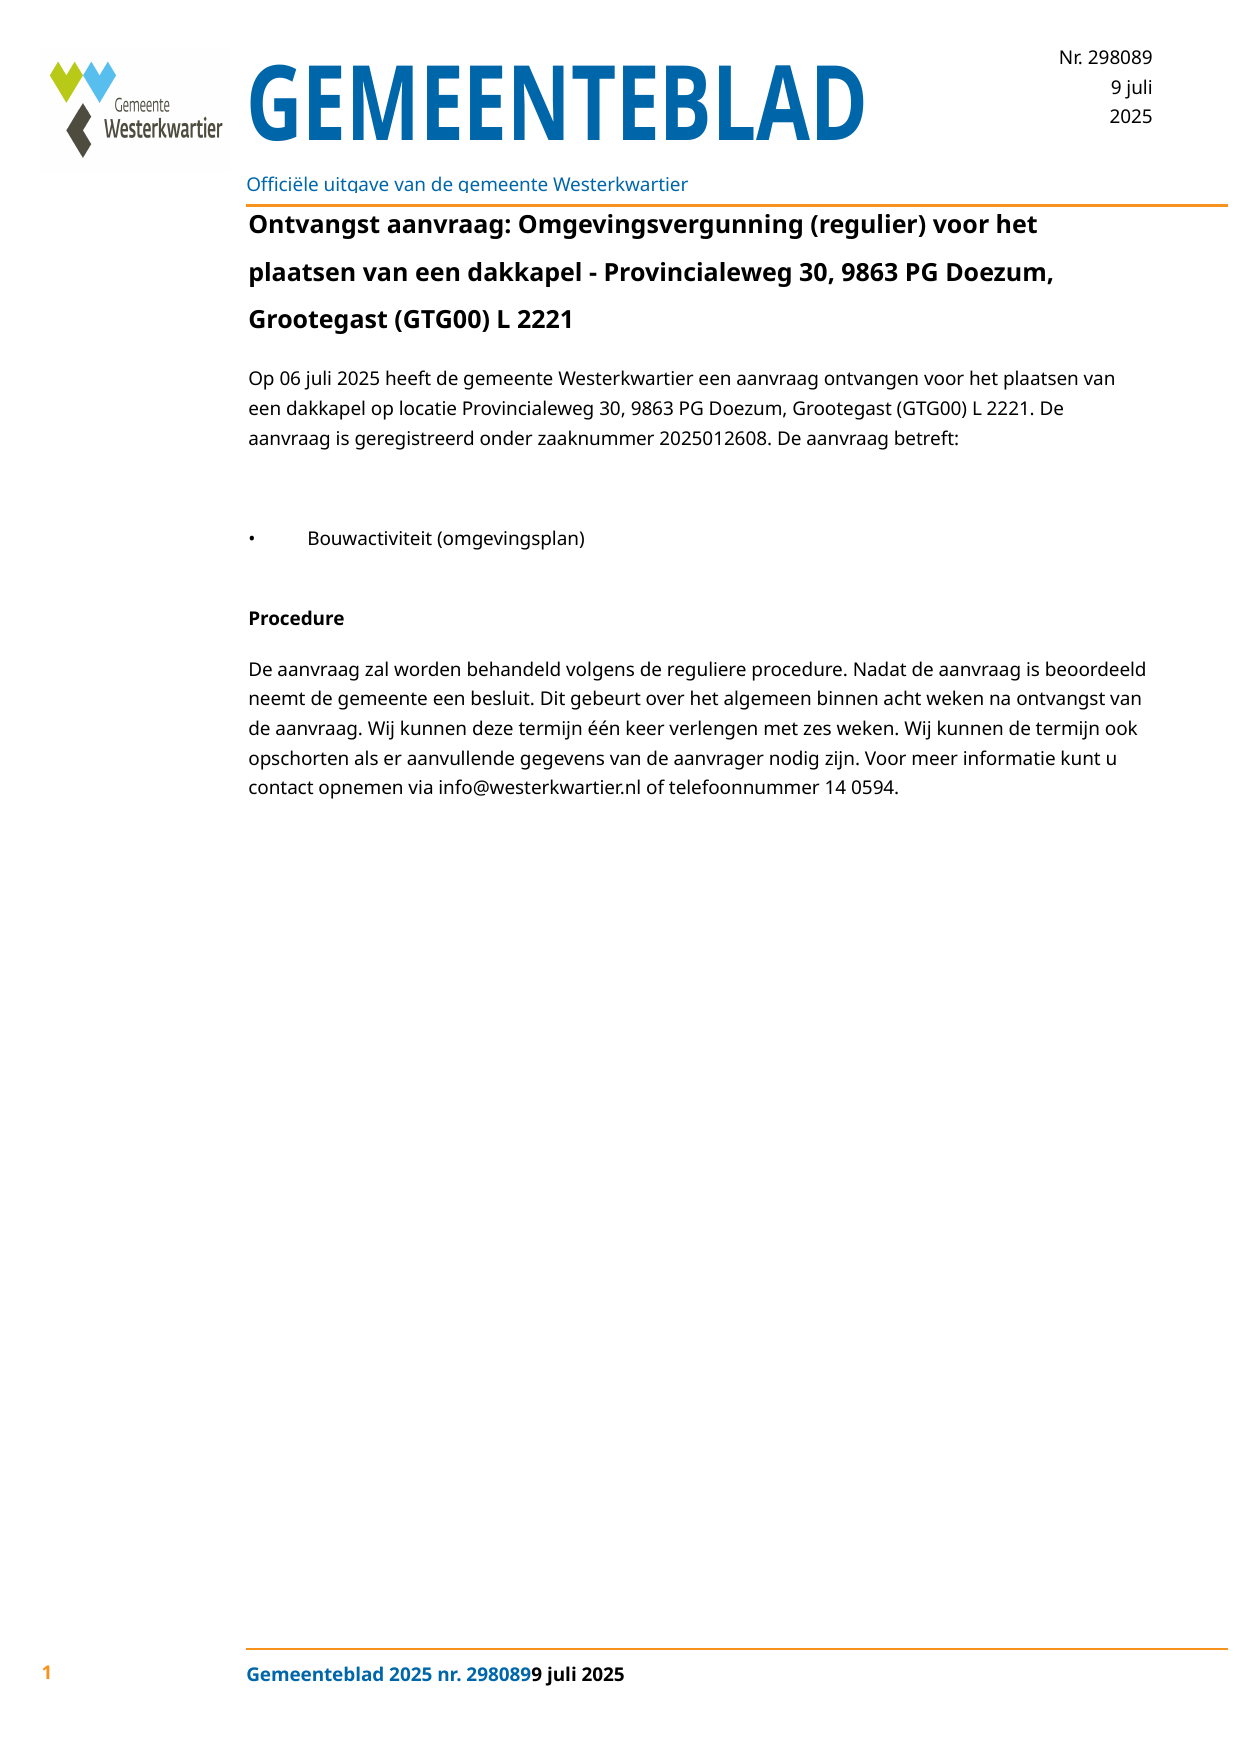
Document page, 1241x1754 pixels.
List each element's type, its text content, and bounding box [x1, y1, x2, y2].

text Op 06 juli 2025 heeft de gemeente Westerkwartier een aanvraag ontvangen voor het plaatsen van een dakkapel op locatie Provincialeweg 30, 9863 PG Doezum, Grootegast (GTG00) L 2221. De aanvraag is geregistreerd onder zaaknummer 2025012608. De aanvraag betreft: [248, 366, 1152, 450]
text Procedure [248, 606, 1152, 631]
list Bouwactiviteit (omgevingsplan) [248, 526, 1152, 551]
text De aanvraag zal worden behandeld volgens de reguliere procedure. Nadat de aanvraag is beoordeeld neemt de gemeente een besluit. Dit gebeurt over het algemeen binnen acht weken na ontvangst van de aanvraag. Wij kunnen deze termijn één keer verlengen met zes weken. Wij kunnen de termijn ook opschorten als er aanvullende gegevens van de aanvrager nodig zijn. Voor meer informatie kunt u contact opnemen via info@westerkwartier.nl of telefoonnummer 14 0594. [248, 656, 1152, 800]
picture [41, 47, 231, 172]
text Ontvangst aanvraag: Omgevingsvergunning (regulier) voor het plaatsen van een dakkapel - Provincialeweg 30, 9863 PG Doezum, Grootegast (GTG00) L 2221 [248, 207, 1152, 336]
